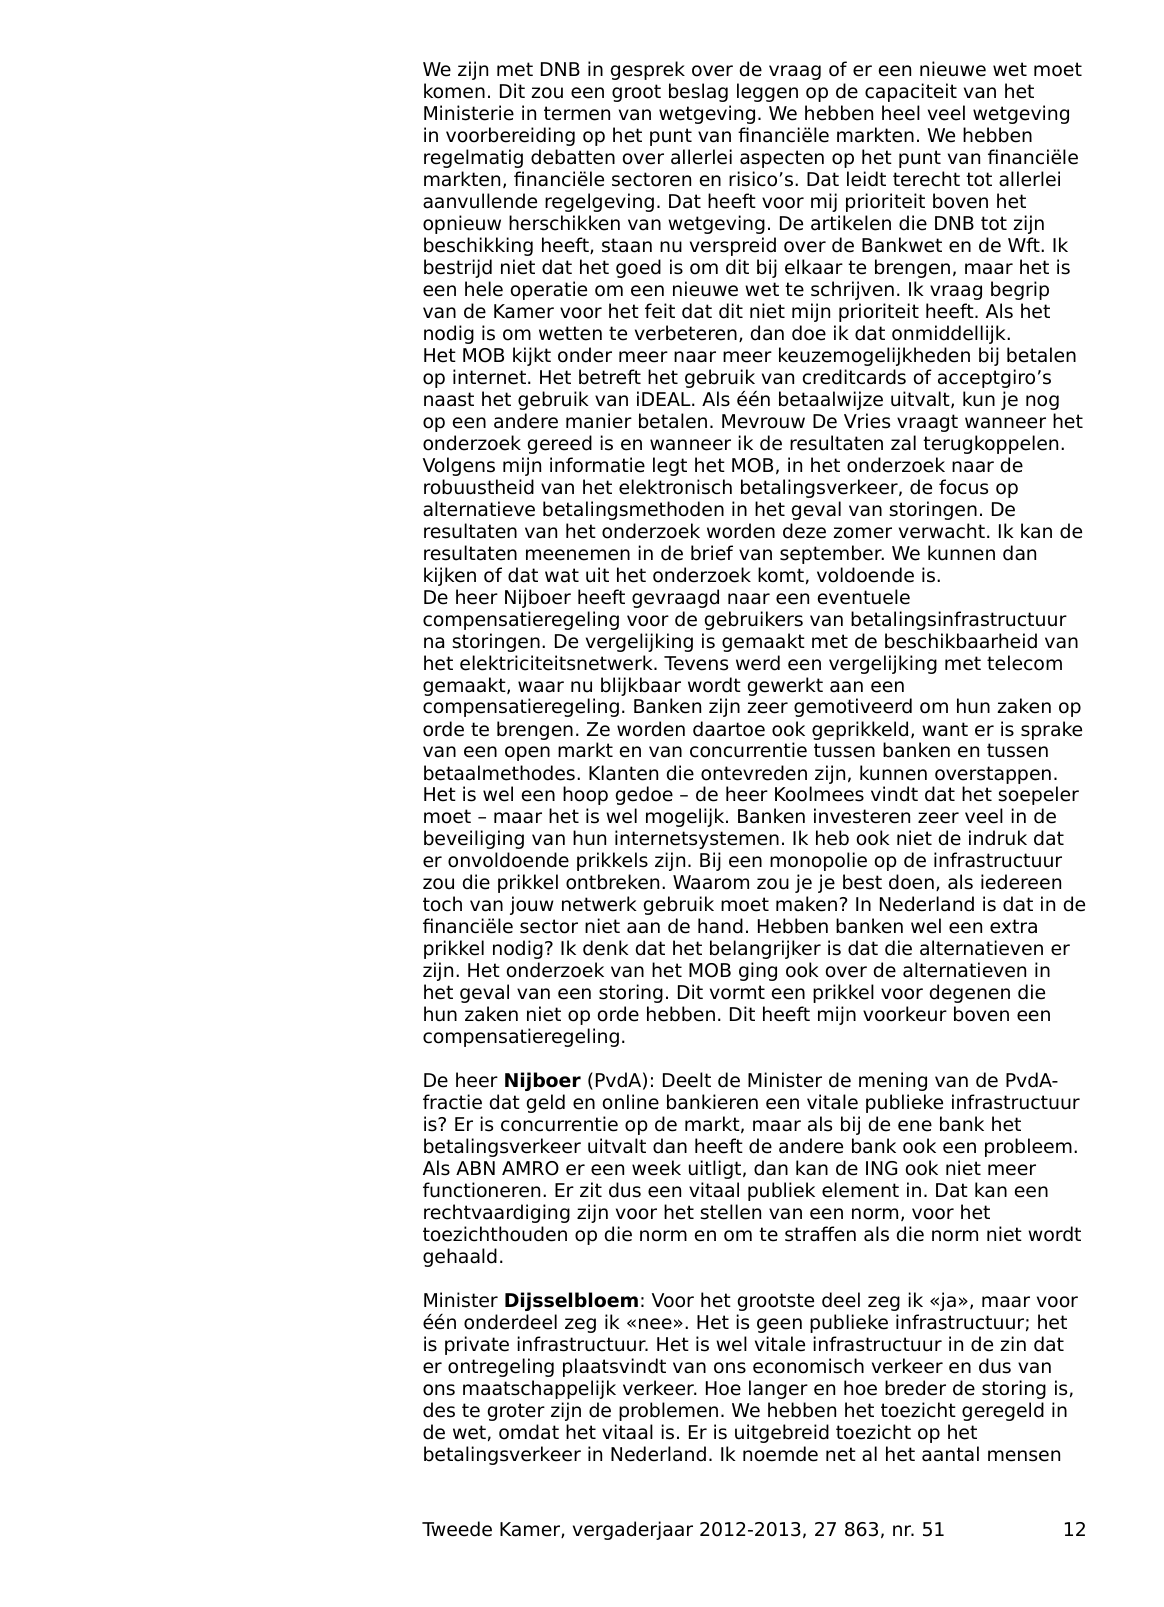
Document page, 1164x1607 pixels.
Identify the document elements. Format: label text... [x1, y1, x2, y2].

text De heer Nijboer (PvdA): Deelt de Minister de mening van de PvdA-fractie dat geld en online bankieren een vitale publieke infrastructuur is? Er is concurrentie op de markt, maar als bij de ene bank het betalingsverkeer uitvalt dan heeft de andere bank ook een probleem. Als ABN AMRO er een week uitligt, dan kan de ING ook niet meer functioneren. Er zit dus een vitaal publiek element in. Dat kan een rechtvaardiging zijn voor het stellen van een norm, voor het toezichthouden op die norm en om te straffen als die norm niet wordt gehaald. [422, 1070, 1087, 1268]
text Minister Dijsselbloem: Voor het grootste deel zeg ik «ja», maar voor één onderdeel zeg ik «nee». Het is geen publieke infrastructuur; het is private infrastructuur. Het is wel vitale infrastructuur in de zin dat er ontregeling plaatsvindt van ons economisch verkeer en dus van ons maatschappelijk verkeer. Hoe langer en hoe breder de storing is, des te groter zijn de problemen. We hebben het toezicht geregeld in de wet, omdat het vitaal is. Er is uitgebreid toezicht op het betalingsverkeer in Nederland. Ik noemde net al het aantal mensen [422, 1290, 1087, 1466]
text We zijn met DNB in gesprek over de vraag of er een nieuwe wet moet komen. Dit zou een groot beslag leggen op de capaciteit van het Ministerie in termen van wetgeving. We hebben heel veel wetgeving in voorbereiding op het punt van financiële markten. We hebben regelmatig debatten over allerlei aspecten op het punt van financiële markten, financiële sectoren en risico’s. Dat leidt terecht tot allerlei aanvullende regelgeving. Dat heeft voor mij prioriteit boven het opnieuw herschikken van wetgeving. De artikelen die DNB tot zijn beschikking heeft, staan nu verspreid over de Bankwet en de Wft. Ik bestrijd niet dat het goed is om dit bij elkaar te brengen, maar het is een hele operatie om een nieuwe wet te schrijven. Ik vraag begrip van de Kamer voor het feit dat dit niet mijn prioriteit heeft. Als het nodig is om wetten te verbeteren, dan doe ik dat onmiddellijk. [422, 59, 1087, 345]
text Het MOB kijkt onder meer naar meer keuzemogelijkheden bij betalen op internet. Het betreft het gebruik van creditcards of acceptgiro’s naast het gebruik van iDEAL. Als één betaalwijze uitvalt, kun je nog op een andere manier betalen. Mevrouw De Vries vraagt wanneer het onderzoek gereed is en wanneer ik de resultaten zal terugkoppelen. Volgens mijn informatie legt het MOB, in het onderzoek naar de robuustheid van het elektronisch betalingsverkeer, de focus op alternatieve betalingsmethoden in het geval van storingen. De resultaten van het onderzoek worden deze zomer verwacht. Ik kan de resultaten meenemen in de brief van september. We kunnen dan kijken of dat wat uit het onderzoek komt, voldoende is. [422, 345, 1087, 587]
text De heer Nijboer heeft gevraagd naar een eventuele compensatieregeling voor de gebruikers van betalingsinfrastructuur na storingen. De vergelijking is gemaakt met de beschikbaarheid van het elektriciteitsnetwerk. Tevens werd een vergelijking met telecom gemaakt, waar nu blijkbaar wordt gewerkt aan een compensatieregeling. Banken zijn zeer gemotiveerd om hun zaken op orde te brengen. Ze worden daartoe ook geprikkeld, want er is sprake van een open markt en van concurrentie tussen banken en tussen betaalmethodes. Klanten die ontevreden zijn, kunnen overstappen. Het is wel een hoop gedoe – de heer Koolmees vindt dat het soepeler moet – maar het is wel mogelijk. Banken investeren zeer veel in de beveiliging van hun internetsystemen. Ik heb ook niet de indruk dat er onvoldoende prikkels zijn. Bij een monopolie op de infrastructuur zou die prikkel ontbreken. Waarom zou je je best doen, als iedereen toch van jouw netwerk gebruik moet maken? In Nederland is dat in de financiële sector niet aan de hand. Hebben banken wel een extra prikkel nodig? Ik denk dat het belangrijker is dat die alternatieven er zijn. Het onderzoek van het MOB ging ook over de alternatieven in het geval van een storing. Dit vormt een prikkel voor degenen die hun zaken niet op orde hebben. Dit heeft mijn voorkeur boven een compensatieregeling. [422, 587, 1087, 1048]
